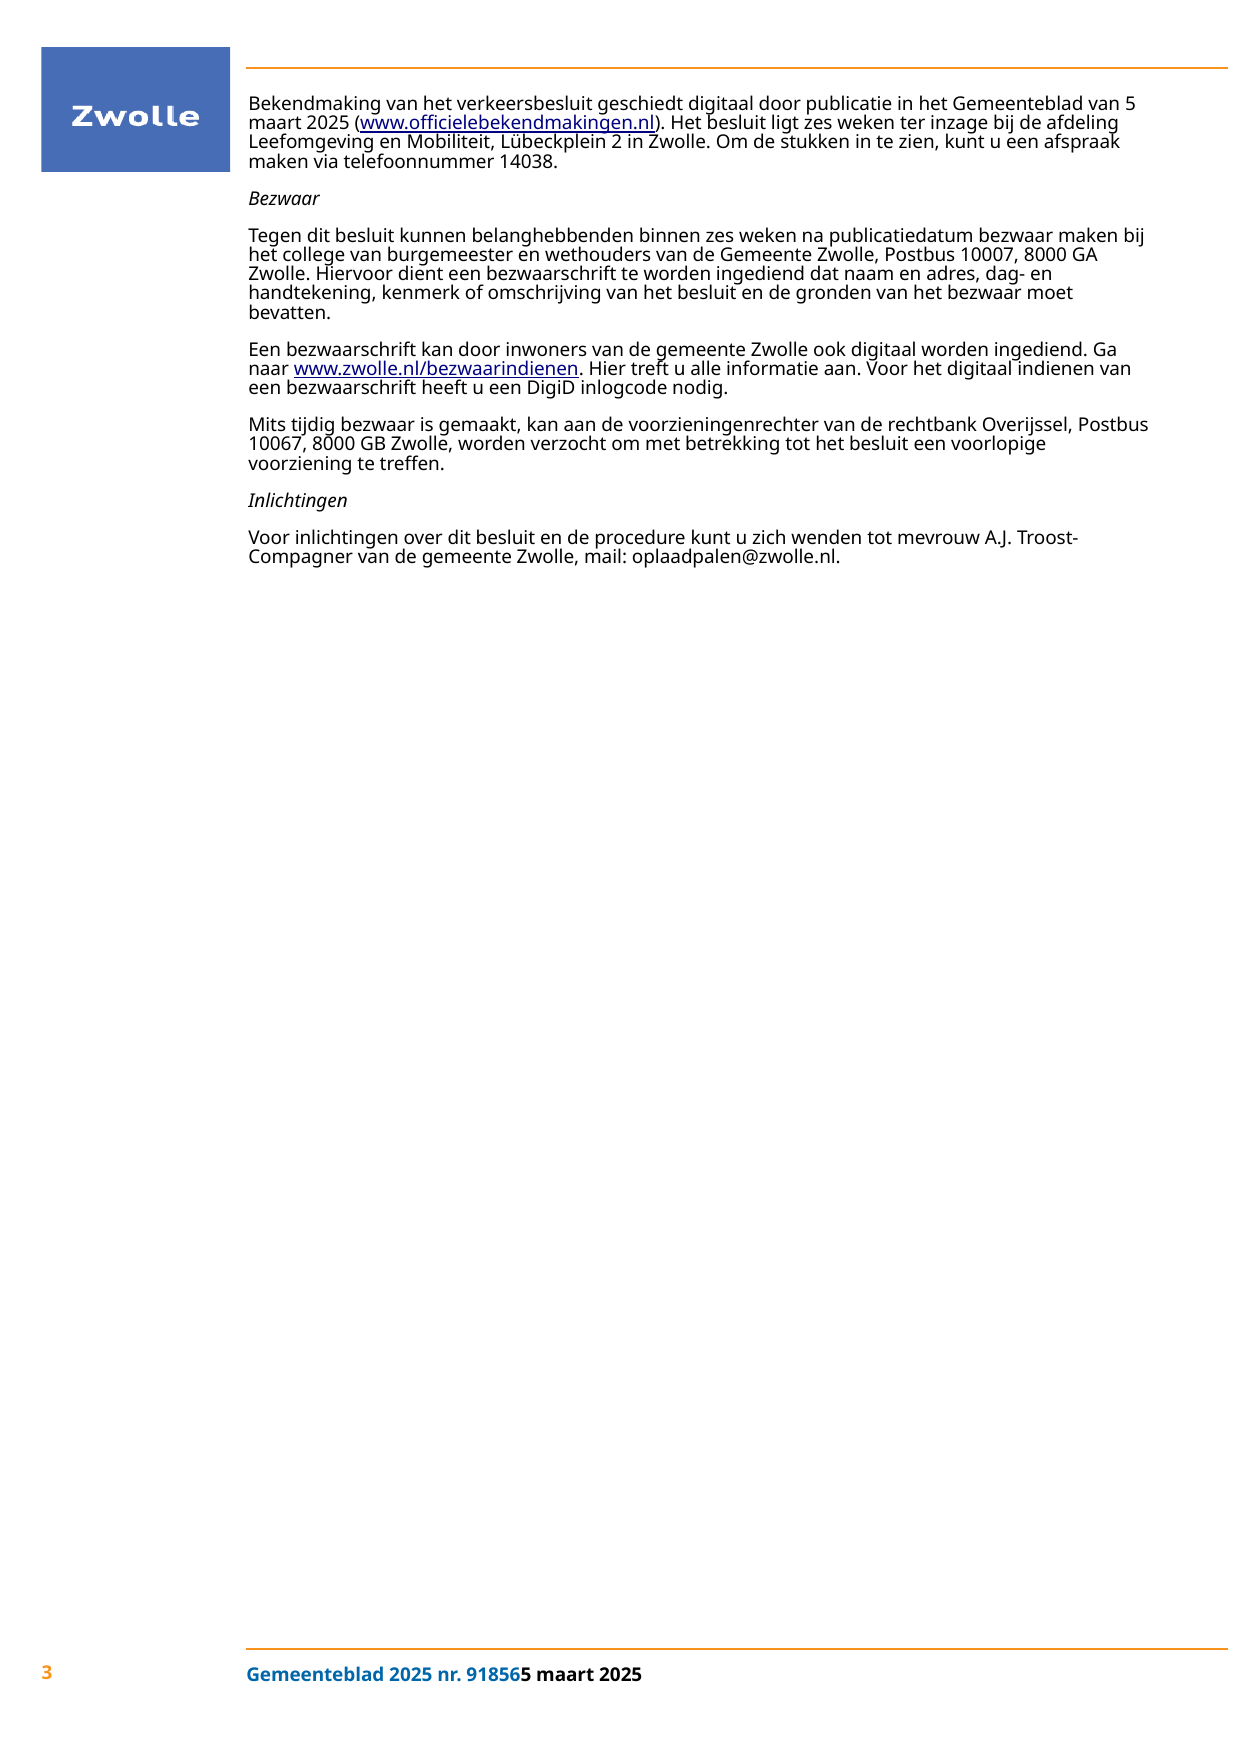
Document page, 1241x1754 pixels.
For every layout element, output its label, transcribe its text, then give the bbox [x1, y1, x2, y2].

text Bekendmaking van het verkeersbesluit geschiedt digitaal door publicatie in het Gemeenteblad van 5 maart 2025 (www.officielebekendmakingen.nl). Het besluit ligt zes weken ter inzage bij de afdeling Leefomgeving en Mobiliteit, Lübeckplein 2 in Zwolle. Om de stukken in te zien, kunt u een afspraak maken via telefoonnummer 14038. [248, 95, 1152, 172]
picture [41, 47, 231, 172]
text Een bezwaarschrift kan door inwoners van de gemeente Zwolle ook digitaal worden ingediend. Ga naar www.zwolle.nl/bezwaarindienen. Hier treft u alle informatie aan. Voor het digitaal indienen van een bezwaarschrift heeft u een DigiD inlogcode nodig. [248, 341, 1152, 398]
text Tegen dit besluit kunnen belanghebbenden binnen zes weken na publicatiedatum bezwaar maken bij het college van burgemeester en wethouders van de Gemeente Zwolle, Postbus 10007, 8000 GA Zwolle. Hiervoor dient een bezwaarschrift te worden ingediend dat naam en adres, dag- en handtekening, kenmerk of omschrijving van het besluit en de gronden van het bezwaar moet bevatten. [248, 227, 1152, 323]
text Inlichtingen [248, 492, 1152, 511]
text Bezwaar [248, 189, 1152, 209]
text Mits tijdig bezwaar is gemaakt, kan aan de voorzieningenrechter van de rechtbank Overijssel, Postbus 10067, 8000 GB Zwolle, worden verzocht om met betrekking tot het besluit een voorlopige voorziening te treffen. [248, 416, 1152, 474]
text Voor inlichtingen over dit besluit en de procedure kunt u zich wenden tot mevrouw A.J. Troost-Compagner van de gemeente Zwolle, mail: oplaadpalen@zwolle.nl. [248, 529, 1152, 567]
